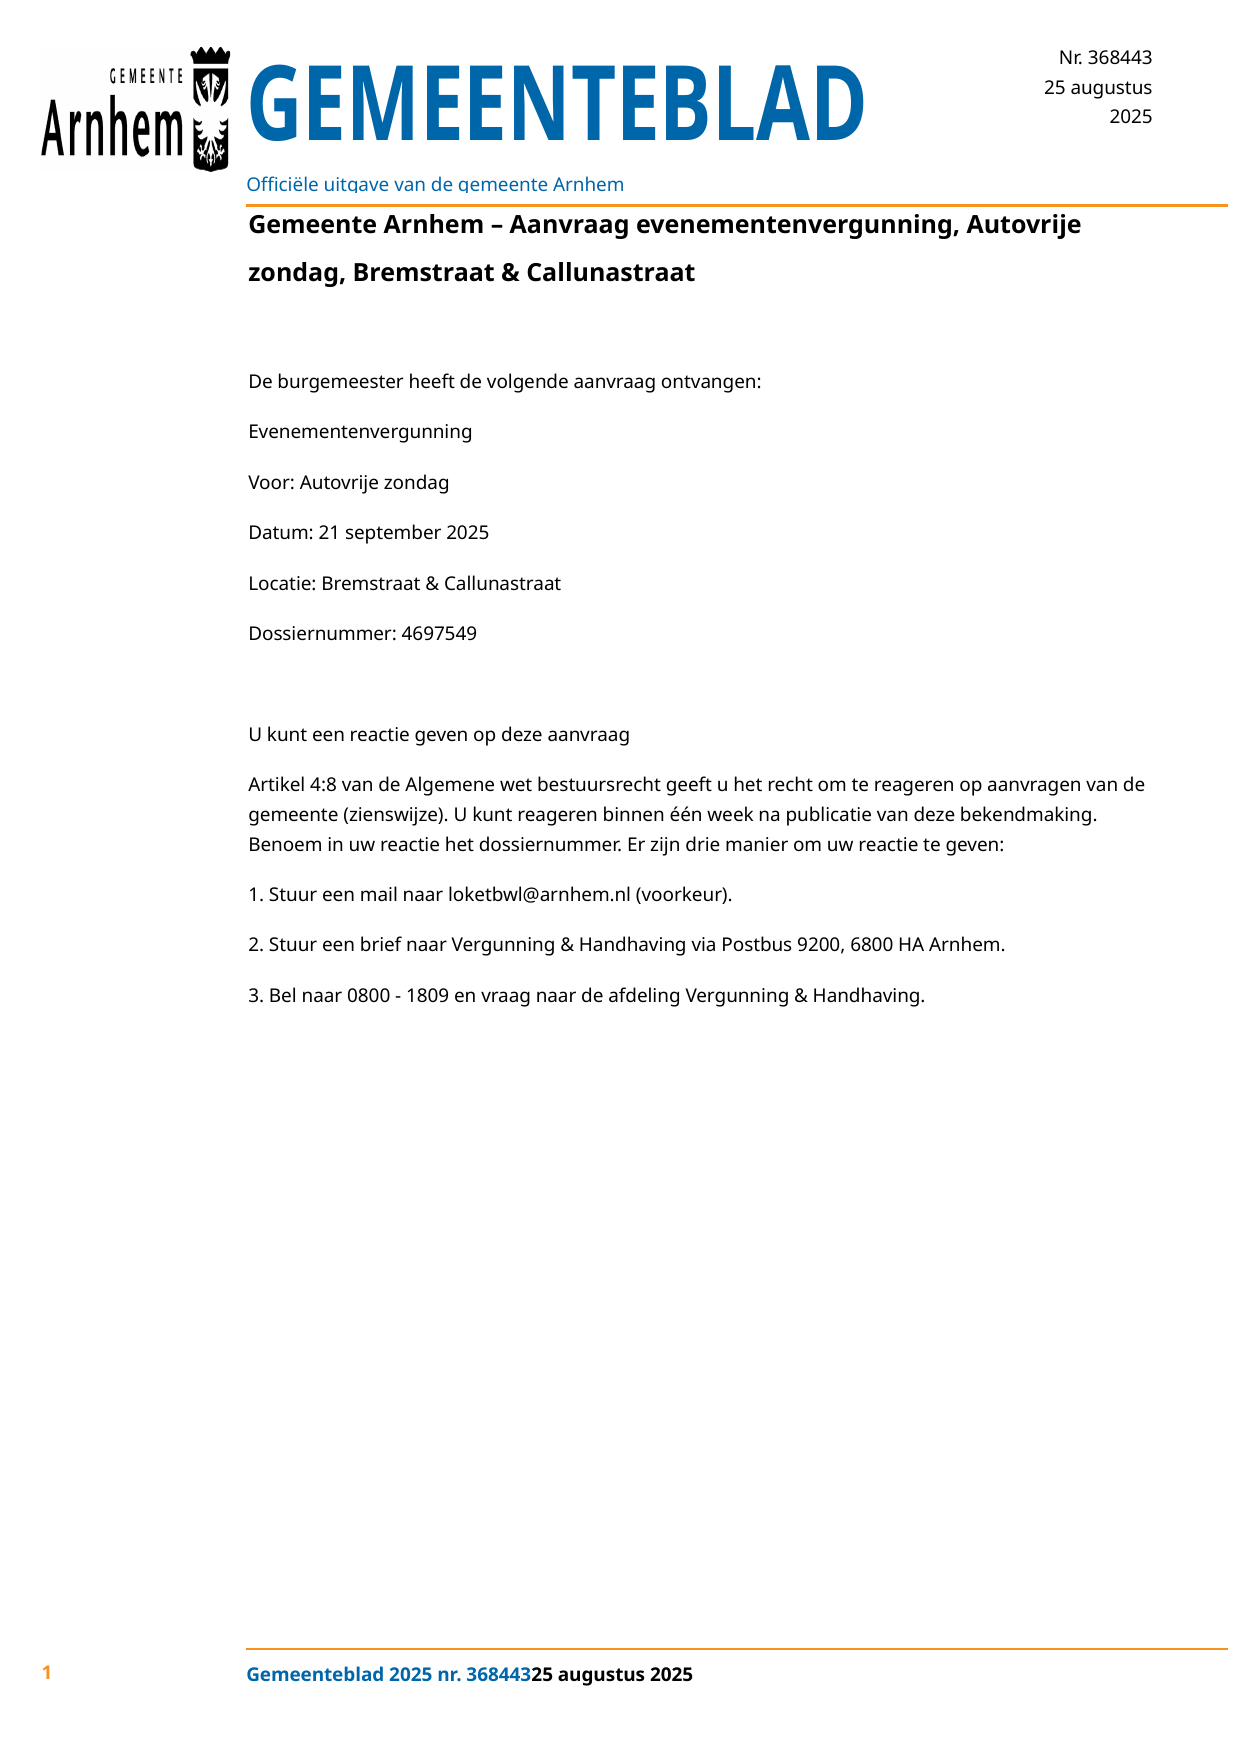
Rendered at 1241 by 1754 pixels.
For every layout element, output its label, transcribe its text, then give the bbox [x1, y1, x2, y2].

text Dossiernummer: 4697549 [248, 620, 1152, 646]
picture [41, 47, 231, 172]
text Voor: Autovrije zondag [248, 469, 1152, 495]
text Evenementenvergunning [248, 419, 1152, 444]
text Artikel 4:8 van de Algemene wet bestuursrecht geeft u het recht om te reageren op aanvragen van de gemeente (zienswijze). U kunt reageren binnen één week na publicatie van deze bekendmaking. Benoem in uw reactie het dossiernummer. Er zijn drie manier om uw reactie te geven: [248, 772, 1152, 857]
text 1. Stuur een mail naar loketbwl@arnhem.nl (voorkeur). [248, 881, 1152, 907]
text Locatie: Bremstraat & Callunastraat [248, 570, 1152, 596]
text 3. Bel naar 0800 - 1809 en vraag naar de afdeling Vergunning & Handhaving. [248, 982, 1152, 1008]
text De burgemeester heeft de volgende aanvraag ontvangen: [248, 368, 1152, 394]
text U kunt een reactie geven op deze aanvraag [248, 721, 1152, 747]
text Gemeente Arnhem – Aanvraag evenementenvergunning, Autovrije zondag, Bremstraat & Callunastraat [248, 207, 1152, 288]
text Datum: 21 september 2025 [248, 519, 1152, 545]
text 2. Stuur een brief naar Vergunning & Handhaving via Postbus 9200, 6800 HA Arnhem. [248, 932, 1152, 957]
